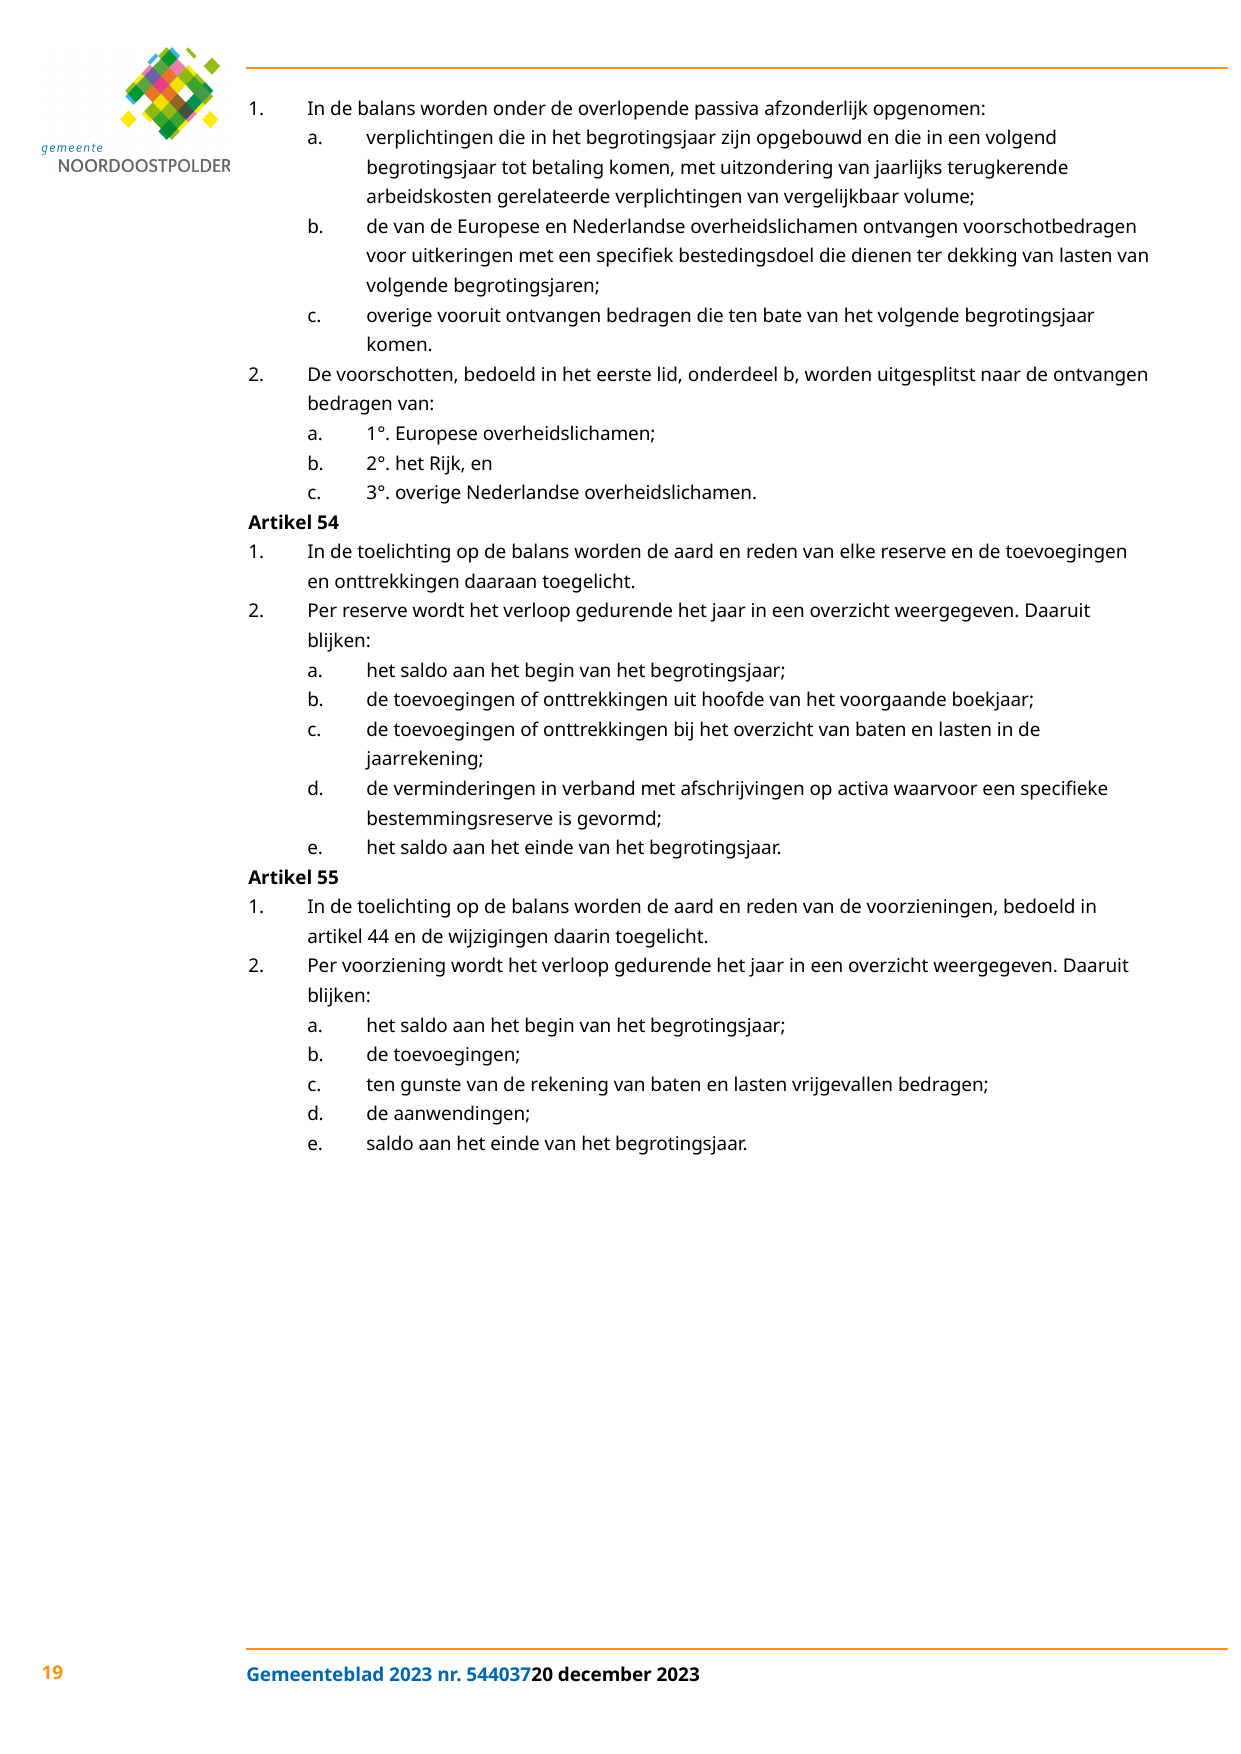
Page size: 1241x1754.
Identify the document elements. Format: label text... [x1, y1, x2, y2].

list 1°. Europese overheidslichamen; [307, 420, 1152, 446]
list de toevoegingen of onttrekkingen uit hoofde van het voorgaande boekjaar; [307, 686, 1152, 712]
list 3°. overige Nederlandse overheidslichamen. [307, 479, 1152, 505]
list de verminderingen in verband met afschrijvingen op activa waarvoor een specifieke bestemmingsreserve is gevormd; [307, 775, 1152, 831]
list het saldo aan het begin van het begrotingsjaar; [307, 1012, 1152, 1038]
list ten gunste van de rekening van baten en lasten vrijgevallen bedragen; [307, 1071, 1152, 1097]
list het saldo aan het einde van het begrotingsjaar. [307, 834, 1152, 860]
list overige vooruit ontvangen bedragen die ten bate van het volgende begrotingsjaar komen. [307, 302, 1152, 357]
list In de balans worden onder de overlopende passiva afzonderlijk opgenomen: [248, 95, 1152, 121]
text Artikel 55 [248, 864, 1152, 890]
list De voorschotten, bedoeld in het eerste lid, onderdeel b, worden uitgesplitst naar de ontvangen bedragen van: [248, 361, 1152, 416]
list In de toelichting op de balans worden de aard en reden van elke reserve en de toevoegingen en onttrekkingen daaraan toegelicht. [248, 538, 1152, 594]
list de toevoegingen of onttrekkingen bij het overzicht van baten en lasten in de jaarrekening; [307, 716, 1152, 771]
list 2°. het Rijk, en [307, 450, 1152, 476]
list Per reserve wordt het verloop gedurende het jaar in een overzicht weergegeven. Daaruit blijken: [248, 598, 1152, 653]
list de toevoegingen; [307, 1041, 1152, 1067]
list saldo aan het einde van het begrotingsjaar. [307, 1130, 1152, 1156]
list de van de Europese en Nederlandse overheidslichamen ontvangen voorschotbedragen voor uitkeringen met een specifiek bestedingsdoel die dienen ter dekking van lasten van volgende begrotingsjaren; [307, 213, 1152, 298]
list het saldo aan het begin van het begrotingsjaar; [307, 657, 1152, 683]
list In de toelichting op de balans worden de aard en reden van de voorzieningen, bedoeld in artikel 44 en de wijzigingen daarin toegelicht. [248, 893, 1152, 949]
picture [41, 47, 231, 172]
list Per voorziening wordt het verloop gedurende het jaar in een overzicht weergegeven. Daaruit blijken: [248, 953, 1152, 1008]
list verplichtingen die in het begrotingsjaar zijn opgebouwd en die in een volgend begrotingsjaar tot betaling komen, met uitzondering van jaarlijks terugkerende arbeidskosten gerelateerde verplichtingen van vergelijkbaar volume; [307, 124, 1152, 209]
text Artikel 54 [248, 509, 1152, 535]
list de aanwendingen; [307, 1101, 1152, 1126]
